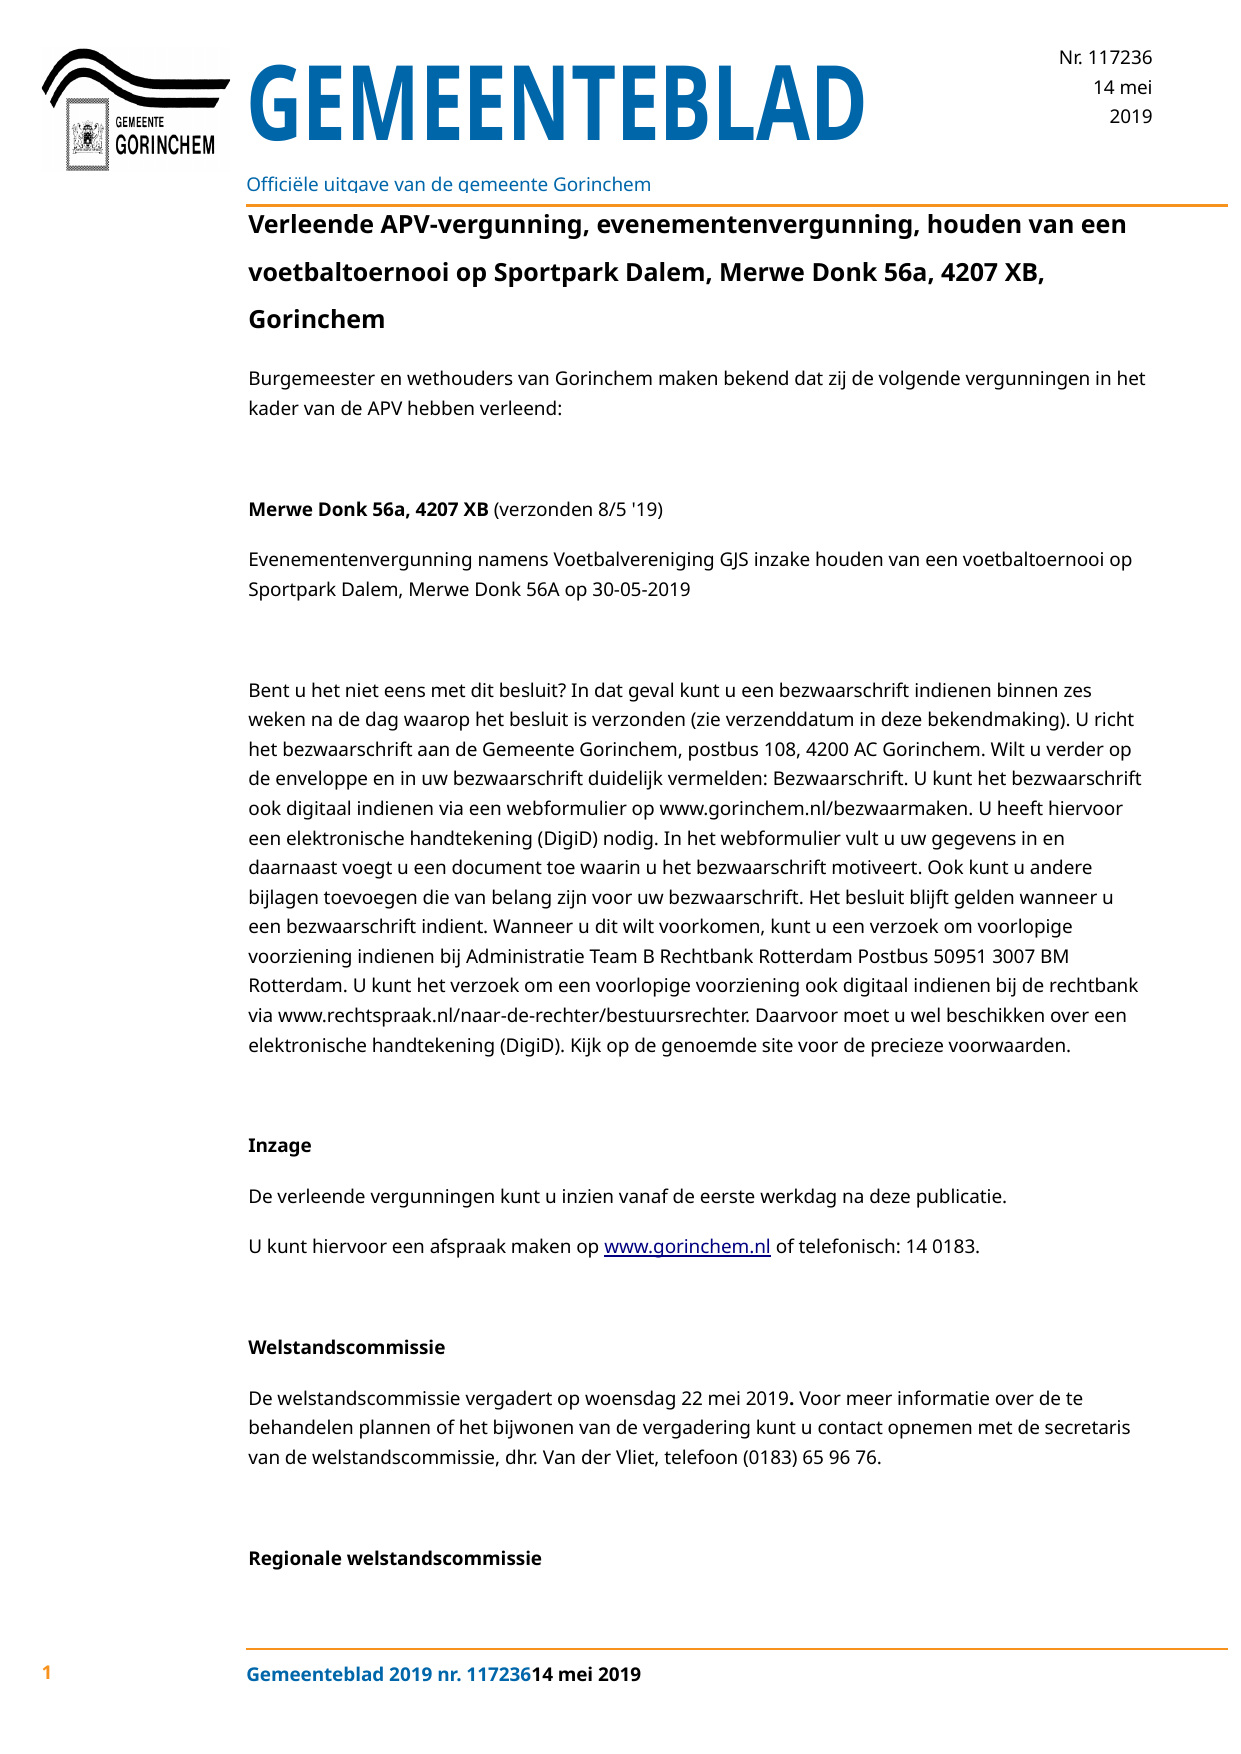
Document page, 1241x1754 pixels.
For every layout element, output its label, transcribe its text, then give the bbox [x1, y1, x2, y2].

text Merwe Donk 56a, 4207 XB (verzonden 8/5 '19) [248, 496, 1152, 522]
text Verleende APV-vergunning, evenementenvergunning, houden van een voetbaltoernooi op Sportpark Dalem, Merwe Donk 56a, 4207 XB, Gorinchem [248, 207, 1152, 336]
text U kunt hiervoor een afspraak maken op www.gorinchem.nl of telefonisch: 14 0183. [248, 1233, 1152, 1259]
text De verleende vergunningen kunt u inzien vanaf de eerste werkdag na deze publicatie. [248, 1183, 1152, 1209]
text Welstandscommissie [248, 1334, 1152, 1360]
picture [41, 47, 231, 172]
text Regionale welstandscommissie [248, 1545, 1152, 1570]
text Burgemeester en wethouders van Gorinchem maken bekend dat zij de volgende vergunningen in het kader van de APV hebben verleend: [248, 366, 1152, 421]
text Evenementenvergunning namens Voetbalvereniging GJS inzake houden van een voetbaltoernooi op Sportpark Dalem, Merwe Donk 56A op 30-05-2019 [248, 546, 1152, 602]
text Inzage [248, 1133, 1152, 1158]
text Bent u het niet eens met dit besluit? In dat geval kunt u een bezwaarschrift indienen binnen zes weken na de dag waarop het besluit is verzonden (zie verzenddatum in deze bekendmaking). U richt het bezwaarschrift aan de Gemeente Gorinchem, postbus 108, 4200 AC Gorinchem. Wilt u verder op de enveloppe en in uw bezwaarschrift duidelijk vermelden: Bezwaarschrift. U kunt het bezwaarschrift ook digitaal indienen via een webformulier op www.gorinchem.nl/bezwaarmaken. U heeft hiervoor een elektronische handtekening (DigiD) nodig. In het webformulier vult u uw gegevens in en daarnaast voegt u een document toe waarin u het bezwaarschrift motiveert. Ook kunt u andere bijlagen toevoegen die van belang zijn voor uw bezwaarschrift. Het besluit blijft gelden wanneer u een bezwaarschrift indient. Wanneer u dit wilt voorkomen, kunt u een verzoek om voorlopige voorziening indienen bij Administratie Team B Rechtbank Rotterdam Postbus 50951 3007 BM Rotterdam. U kunt het verzoek om een voorlopige voorziening ook digitaal indienen bij de rechtbank via www.rechtspraak.nl/naar-de-rechter/bestuursrechter. Daarvoor moet u wel beschikken over een elektronische handtekening (DigiD). Kijk op de genoemde site voor de precieze voorwaarden. [248, 677, 1152, 1057]
text De welstandscommissie vergadert op woensdag 22 mei 2019. Voor meer informatie over de te behandelen plannen of het bijwonen van de vergadering kunt u contact opnemen met de secretaris van de welstandscommissie, dhr. Van der Vliet, telefoon (0183) 65 96 76. [248, 1385, 1152, 1469]
